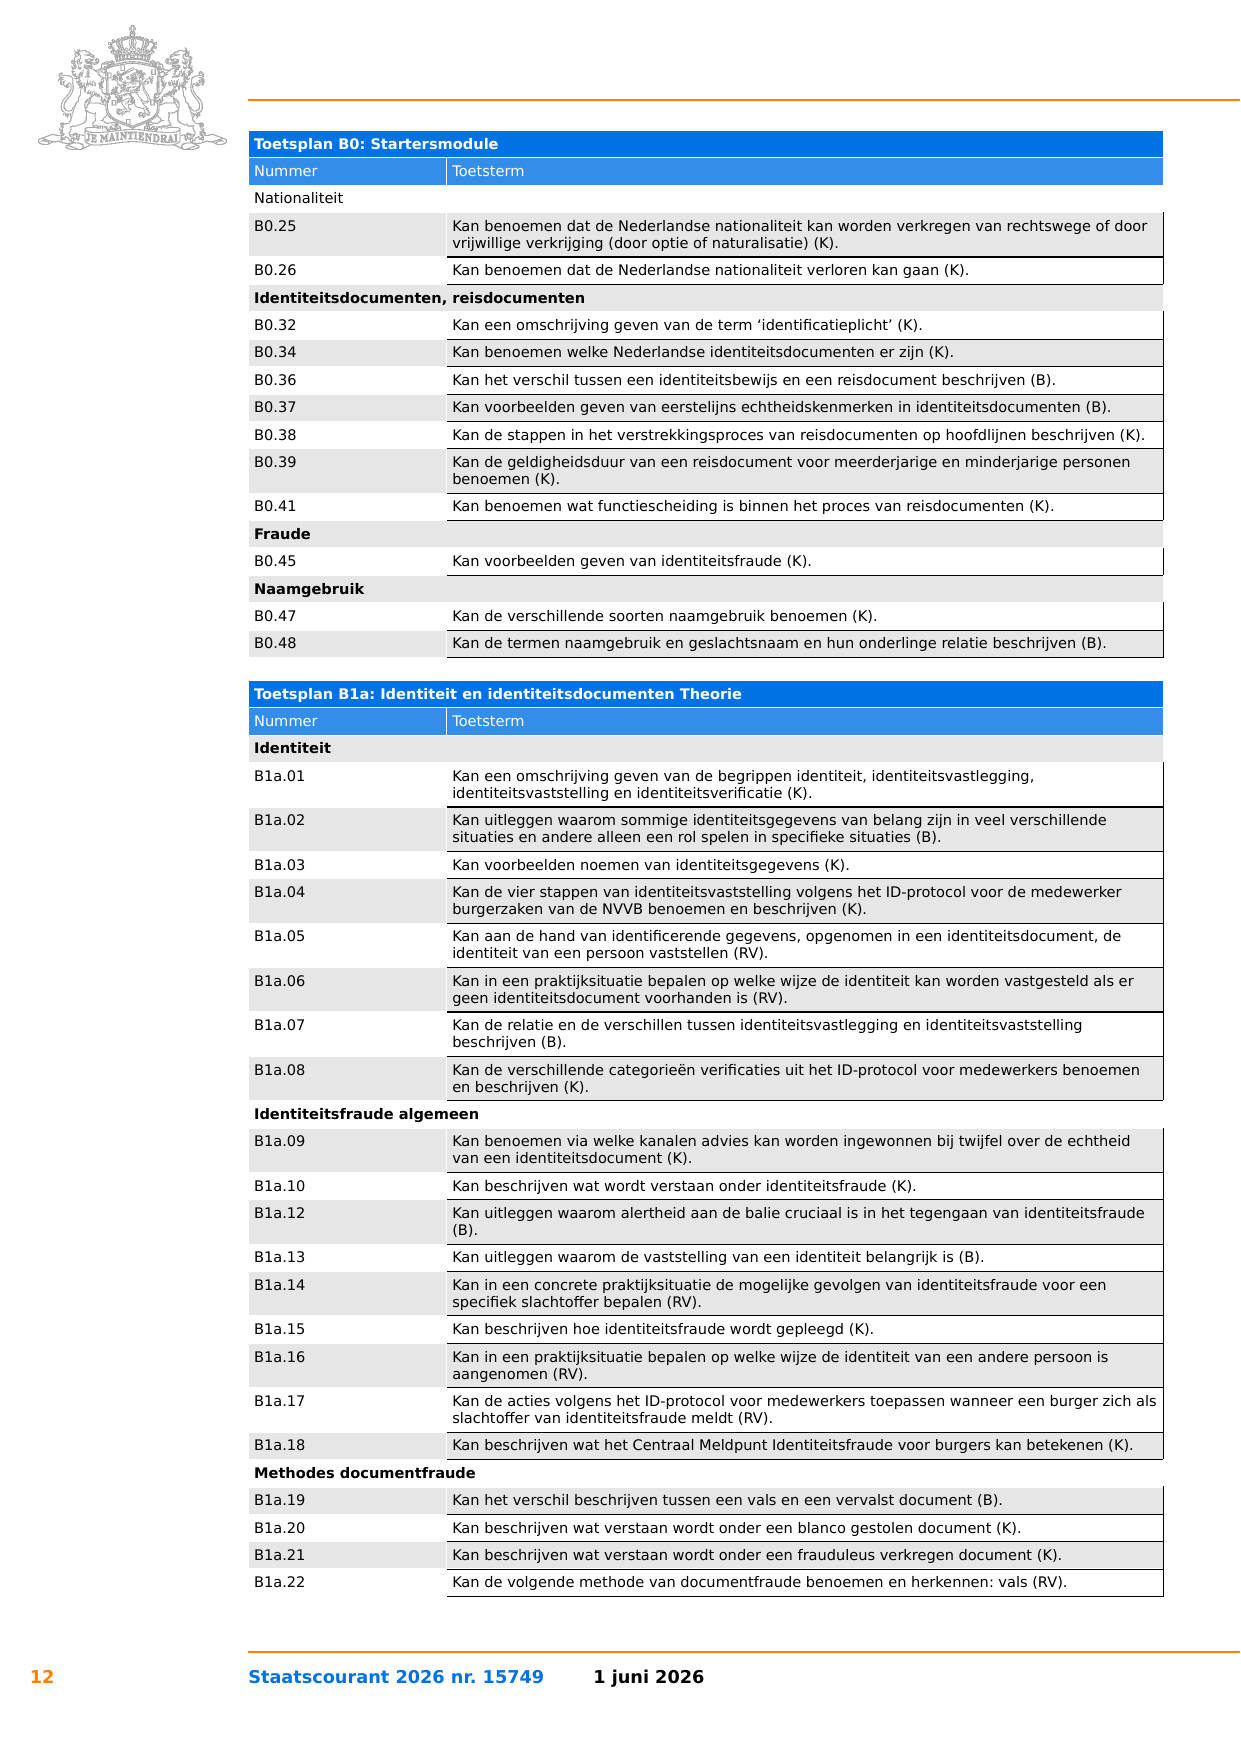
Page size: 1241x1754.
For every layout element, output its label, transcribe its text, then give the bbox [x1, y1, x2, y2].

table_cell Kan beschrijven wat verstaan wordt onder een blanco gestolen document (K). [447, 1515, 1163, 1541]
table_cell Kan het verschil beschrijven tussen een vals en een vervalst document (B). [447, 1488, 1163, 1514]
table_cell Identiteit [249, 736, 1163, 762]
table_cell Kan de vier stappen van identiteitsvaststelling volgens het ID-protocol voor de medewerker burgerzaken van de NVVB benoemen en beschrijven (K). [447, 879, 1163, 923]
table_cell B1a.18 [249, 1433, 446, 1459]
table_cell Kan beschrijven wat wordt verstaan onder identiteitsfraude (K). [447, 1173, 1163, 1199]
table_cell B1a.15 [249, 1316, 446, 1343]
table_cell B1a.12 [249, 1200, 446, 1244]
table_cell Naamgebruik [249, 576, 1163, 602]
table_cell Toetsterm [447, 708, 1163, 735]
table_cell Kan de verschillende soorten naamgebruik benoemen (K). [447, 603, 1163, 629]
table_cell Kan benoemen welke Nederlandse identiteitsdocumenten er zijn (K). [447, 340, 1163, 366]
table_cell Kan voorbeelden noemen van identiteitsgegevens (K). [447, 852, 1163, 878]
table_cell Kan voorbeelden geven van eerstelijns echtheidskenmerken in identiteitsdocumenten (B). [447, 395, 1163, 421]
table_cell Kan een omschrijving geven van de term ‘identificatieplicht’ (K). [447, 312, 1163, 339]
table_cell B0.39 [249, 449, 446, 493]
table_cell Identiteitsdocumenten, reisdocumenten [249, 285, 1163, 311]
table_cell Kan de termen naamgebruik en geslachtsnaam en hun onderlinge relatie beschrijven (B). [447, 631, 1163, 657]
table_cell B1a.22 [249, 1570, 446, 1596]
table_cell Nationaliteit [249, 186, 1163, 212]
table_cell B1a.04 [249, 879, 446, 923]
table_cell B1a.10 [249, 1173, 446, 1199]
table_cell B0.37 [249, 395, 446, 421]
table_cell Kan het verschil tussen een identiteitsbewijs en een reisdocument beschrijven (B). [447, 367, 1163, 393]
table_cell B1a.14 [249, 1272, 446, 1315]
table_cell Kan beschrijven wat het Centraal Meldpunt Identiteitsfraude voor burgers kan betekenen (K). [447, 1433, 1163, 1459]
table_cell B0.47 [249, 603, 446, 629]
table_cell Kan de volgende methode van documentfraude benoemen en herkennen: vals (RV). [447, 1570, 1163, 1596]
table_cell Kan beschrijven wat verstaan wordt onder een frauduleus verkregen document (K). [447, 1542, 1163, 1568]
table_cell Kan uitleggen waarom de vaststelling van een identiteit belangrijk is (B). [447, 1245, 1163, 1271]
table_cell Kan benoemen wat functiescheiding is binnen het proces van reisdocumenten (K). [447, 494, 1163, 520]
table_cell Kan de verschillende categorieën verificaties uit het ID-protocol voor medewerkers benoemen en beschrijven (K). [447, 1057, 1163, 1100]
table_cell B0.36 [249, 367, 446, 393]
table_cell Kan een omschrijving geven van de begrippen identiteit, identiteitsvastlegging, identiteitsvaststelling en identiteitsverificatie (K). [447, 763, 1163, 806]
table_cell Kan beschrijven hoe identiteitsfraude wordt gepleegd (K). [447, 1316, 1163, 1343]
picture [38, 25, 227, 150]
table_cell Nummer [249, 708, 446, 735]
table_cell B1a.08 [249, 1057, 446, 1100]
table_cell Kan voorbeelden geven van identiteitsfraude (K). [447, 549, 1163, 575]
table_cell B0.38 [249, 422, 446, 448]
table_cell Kan de relatie en de verschillen tussen identiteitsvastlegging en identiteitsvaststelling beschrijven (B). [447, 1013, 1163, 1056]
table_cell B1a.03 [249, 852, 446, 878]
table_cell Kan aan de hand van identificerende gegevens, opgenomen in een identiteitsdocument, de identiteit van een persoon vaststellen (RV). [447, 924, 1163, 967]
table_cell Kan benoemen dat de Nederlandse nationaliteit verloren kan gaan (K). [447, 258, 1163, 284]
table_cell Kan benoemen via welke kanalen advies kan worden ingewonnen bij twijfel over de echtheid van een identiteitsdocument (K). [447, 1129, 1163, 1172]
table_cell B1a.19 [249, 1488, 446, 1514]
table_cell B1a.17 [249, 1388, 446, 1432]
table_cell B1a.21 [249, 1542, 446, 1568]
table_cell B1a.07 [249, 1013, 446, 1056]
table_cell Kan in een concrete praktijksituatie de mogelijke gevolgen van identiteitsfraude voor een specifiek slachtoffer bepalen (RV). [447, 1272, 1163, 1315]
table_header Toetsplan B0: Startersmodule [249, 131, 1163, 157]
table_cell Kan benoemen dat de Nederlandse nationaliteit kan worden verkregen van rechtswege of door vrijwillige verkrijging (door optie of naturalisatie) (K). [447, 213, 1163, 256]
table_cell B1a.05 [249, 924, 446, 967]
table_cell Kan in een praktijksituatie bepalen op welke wijze de identiteit van een andere persoon is aangenomen (RV). [447, 1344, 1163, 1387]
table_cell B0.45 [249, 549, 446, 575]
table_cell Toetsterm [447, 158, 1163, 185]
table_cell B0.41 [249, 494, 446, 520]
table_cell B1a.06 [249, 968, 446, 1011]
table_cell Kan de acties volgens het ID-protocol voor medewerkers toepassen wanneer een burger zich als slachtoffer van identiteitsfraude meldt (RV). [447, 1388, 1163, 1432]
table_cell B1a.16 [249, 1344, 446, 1387]
table_cell B0.25 [249, 213, 446, 256]
table_cell Kan uitleggen waarom sommige identiteitsgegevens van belang zijn in veel verschillende situaties en andere alleen een rol spelen in specifieke situaties (B). [447, 808, 1163, 851]
table_cell Identiteitsfraude algemeen [249, 1101, 1163, 1127]
table_cell B0.26 [249, 258, 446, 284]
table_cell Kan de stappen in het verstrekkingsproces van reisdocumenten op hoofdlijnen beschrijven (K). [447, 422, 1163, 448]
table_cell Kan uitleggen waarom alertheid aan de balie cruciaal is in het tegengaan van identiteitsfraude (B). [447, 1200, 1163, 1244]
table_cell Kan de geldigheidsduur van een reisdocument voor meerderjarige en minderjarige personen benoemen (K). [447, 449, 1163, 493]
table_cell B0.48 [249, 631, 446, 657]
table_cell Fraude [249, 521, 1163, 547]
table_cell B1a.09 [249, 1129, 446, 1172]
table_header Toetsplan B1a: Identiteit en identiteitsdocumenten Theorie [249, 681, 1163, 707]
table_cell B1a.20 [249, 1515, 446, 1541]
table_cell B1a.02 [249, 808, 446, 851]
table_cell B0.32 [249, 312, 446, 339]
table_cell Methodes documentfraude [249, 1460, 1163, 1486]
table_cell Kan in een praktijksituatie bepalen op welke wijze de identiteit kan worden vastgesteld als er geen identiteitsdocument voorhanden is (RV). [447, 968, 1163, 1011]
table_cell B1a.13 [249, 1245, 446, 1271]
table_cell B0.34 [249, 340, 446, 366]
table_cell Nummer [249, 158, 446, 185]
table_cell B1a.01 [249, 763, 446, 806]
